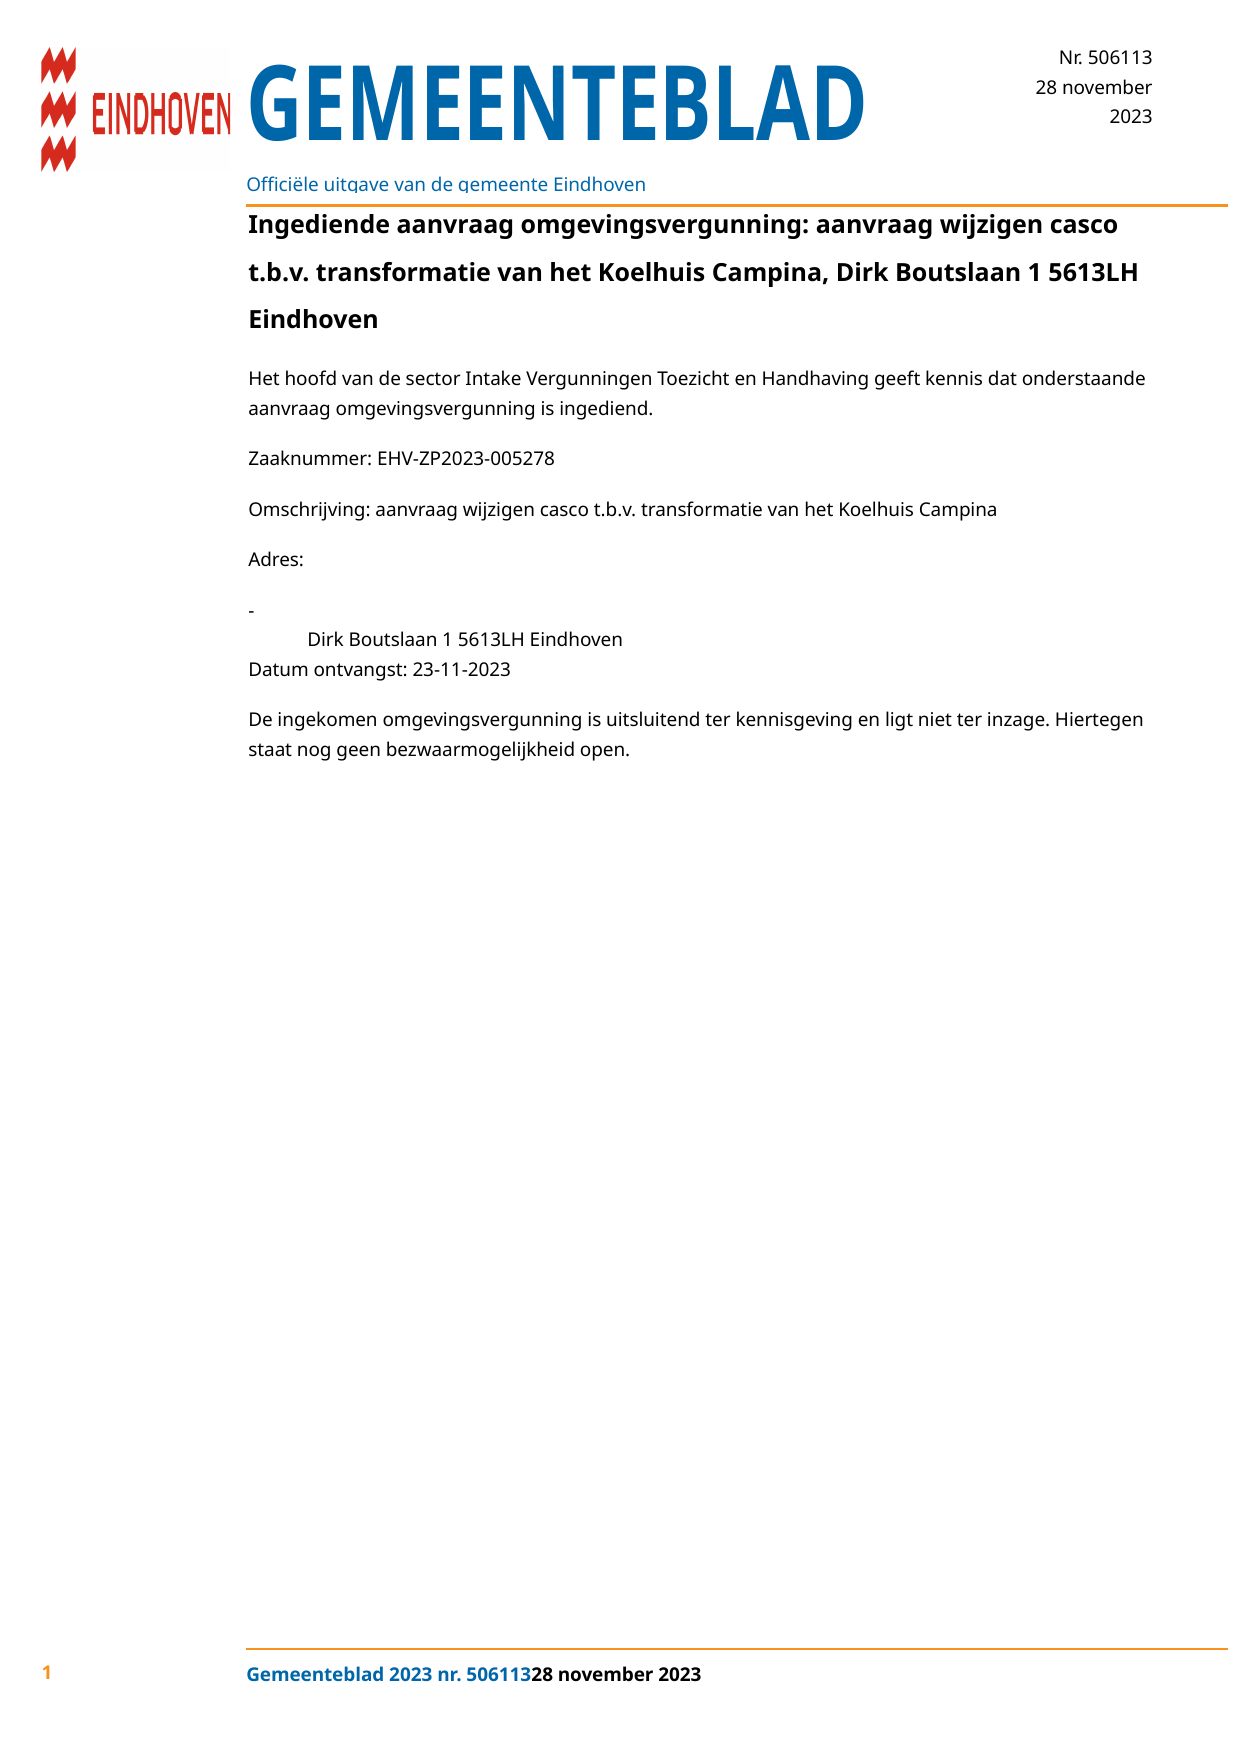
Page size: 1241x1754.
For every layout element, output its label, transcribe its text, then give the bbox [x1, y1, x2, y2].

text De ingekomen omgevingsvergunning is uitsluitend ter kennisgeving en ligt niet ter inzage. Hiertegen staat nog geen bezwaarmogelijkheid open. [248, 706, 1152, 762]
text Ingediende aanvraag omgevingsvergunning: aanvraag wijzigen casco t.b.v. transformatie van het Koelhuis Campina, Dirk Boutslaan 1 5613LH Eindhoven [248, 207, 1152, 336]
text Omschrijving: aanvraag wijzigen casco t.b.v. transformatie van het Koelhuis Campina [248, 496, 1152, 522]
picture [41, 47, 231, 172]
text Het hoofd van de sector Intake Vergunningen Toezicht en Handhaving geeft kennis dat onderstaande aanvraag omgevingsvergunning is ingediend. [248, 366, 1152, 421]
text Adres: [248, 546, 1152, 572]
text Zaaknummer: EHV-ZP2023-005278 [248, 446, 1152, 471]
text Datum ontvangst: 23-11-2023 [248, 656, 1152, 682]
list Dirk Boutslaan 1 5613LH Eindhoven [248, 626, 1152, 652]
